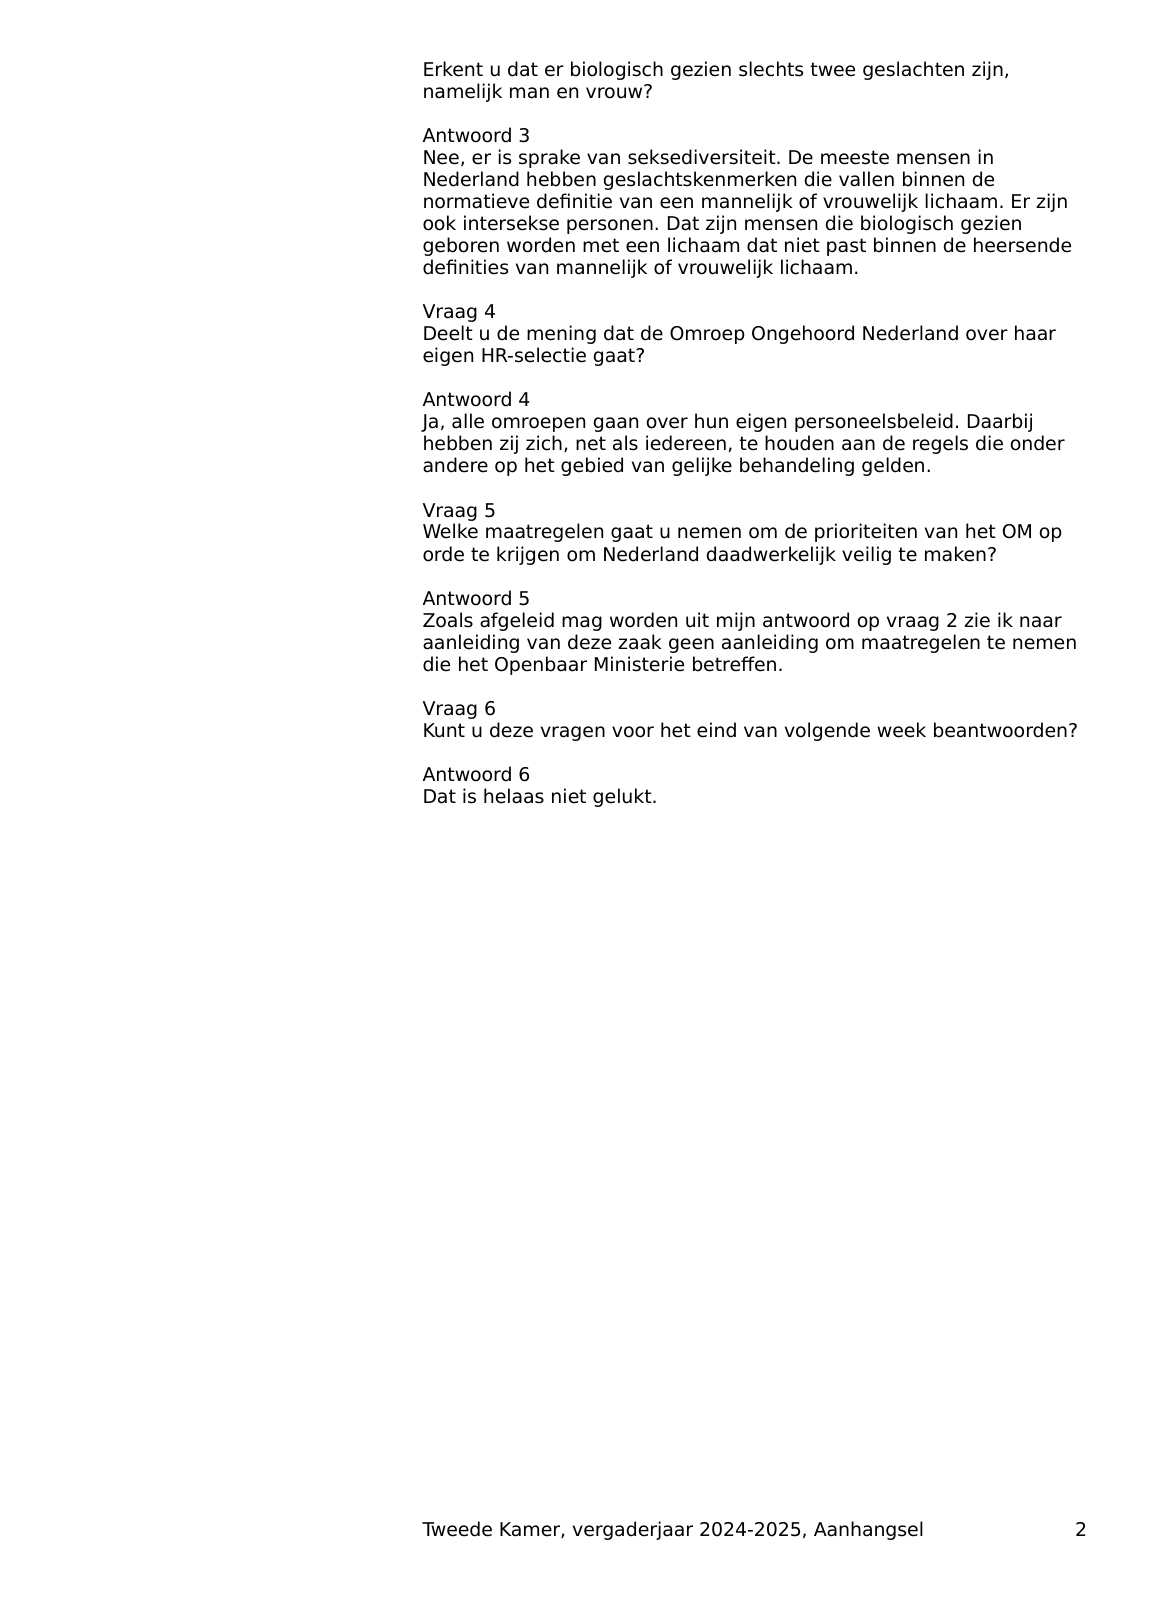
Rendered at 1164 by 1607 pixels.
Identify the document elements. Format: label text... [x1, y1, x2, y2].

text Welke maatregelen gaat u nemen om de prioriteiten van het OM op orde te krijgen om Nederland daadwerkelijk veilig te maken? [422, 521, 1087, 565]
text Antwoord 4 [422, 389, 1087, 411]
text Vraag 6 [422, 698, 1087, 720]
text Deelt u de mening dat de Omroep Ongehoord Nederland over haar eigen HR-selectie gaat? [422, 323, 1087, 367]
text Antwoord 3 [422, 125, 1087, 147]
text Erkent u dat er biologisch gezien slechts twee geslachten zijn, namelijk man en vrouw? [422, 59, 1087, 103]
text Vraag 5 [422, 499, 1087, 521]
text Zoals afgeleid mag worden uit mijn antwoord op vraag 2 zie ik naar aanleiding van deze zaak geen aanleiding om maatregelen te nemen die het Openbaar Ministerie betreffen. [422, 609, 1087, 676]
text Antwoord 5 [422, 588, 1087, 609]
text Antwoord 6 [422, 764, 1087, 786]
text Ja, alle omroepen gaan over hun eigen personeelsbeleid. Daarbij hebben zij zich, net als iedereen, te houden aan de regels die onder andere op het gebied van gelijke behandeling gelden. [422, 411, 1087, 477]
text Nee, er is sprake van seksediversiteit. De meeste mensen in Nederland hebben geslachtskenmerken die vallen binnen de normatieve definitie van een mannelijk of vrouwelijk lichaam. Er zijn ook intersekse personen. Dat zijn mensen die biologisch gezien geboren worden met een lichaam dat niet past binnen de heersende definities van mannelijk of vrouwelijk lichaam. [422, 147, 1087, 279]
text Dat is helaas niet gelukt. [422, 786, 1087, 808]
text Kunt u deze vragen voor het eind van volgende week beantwoorden? [422, 720, 1087, 742]
text Vraag 4 [422, 301, 1087, 323]
